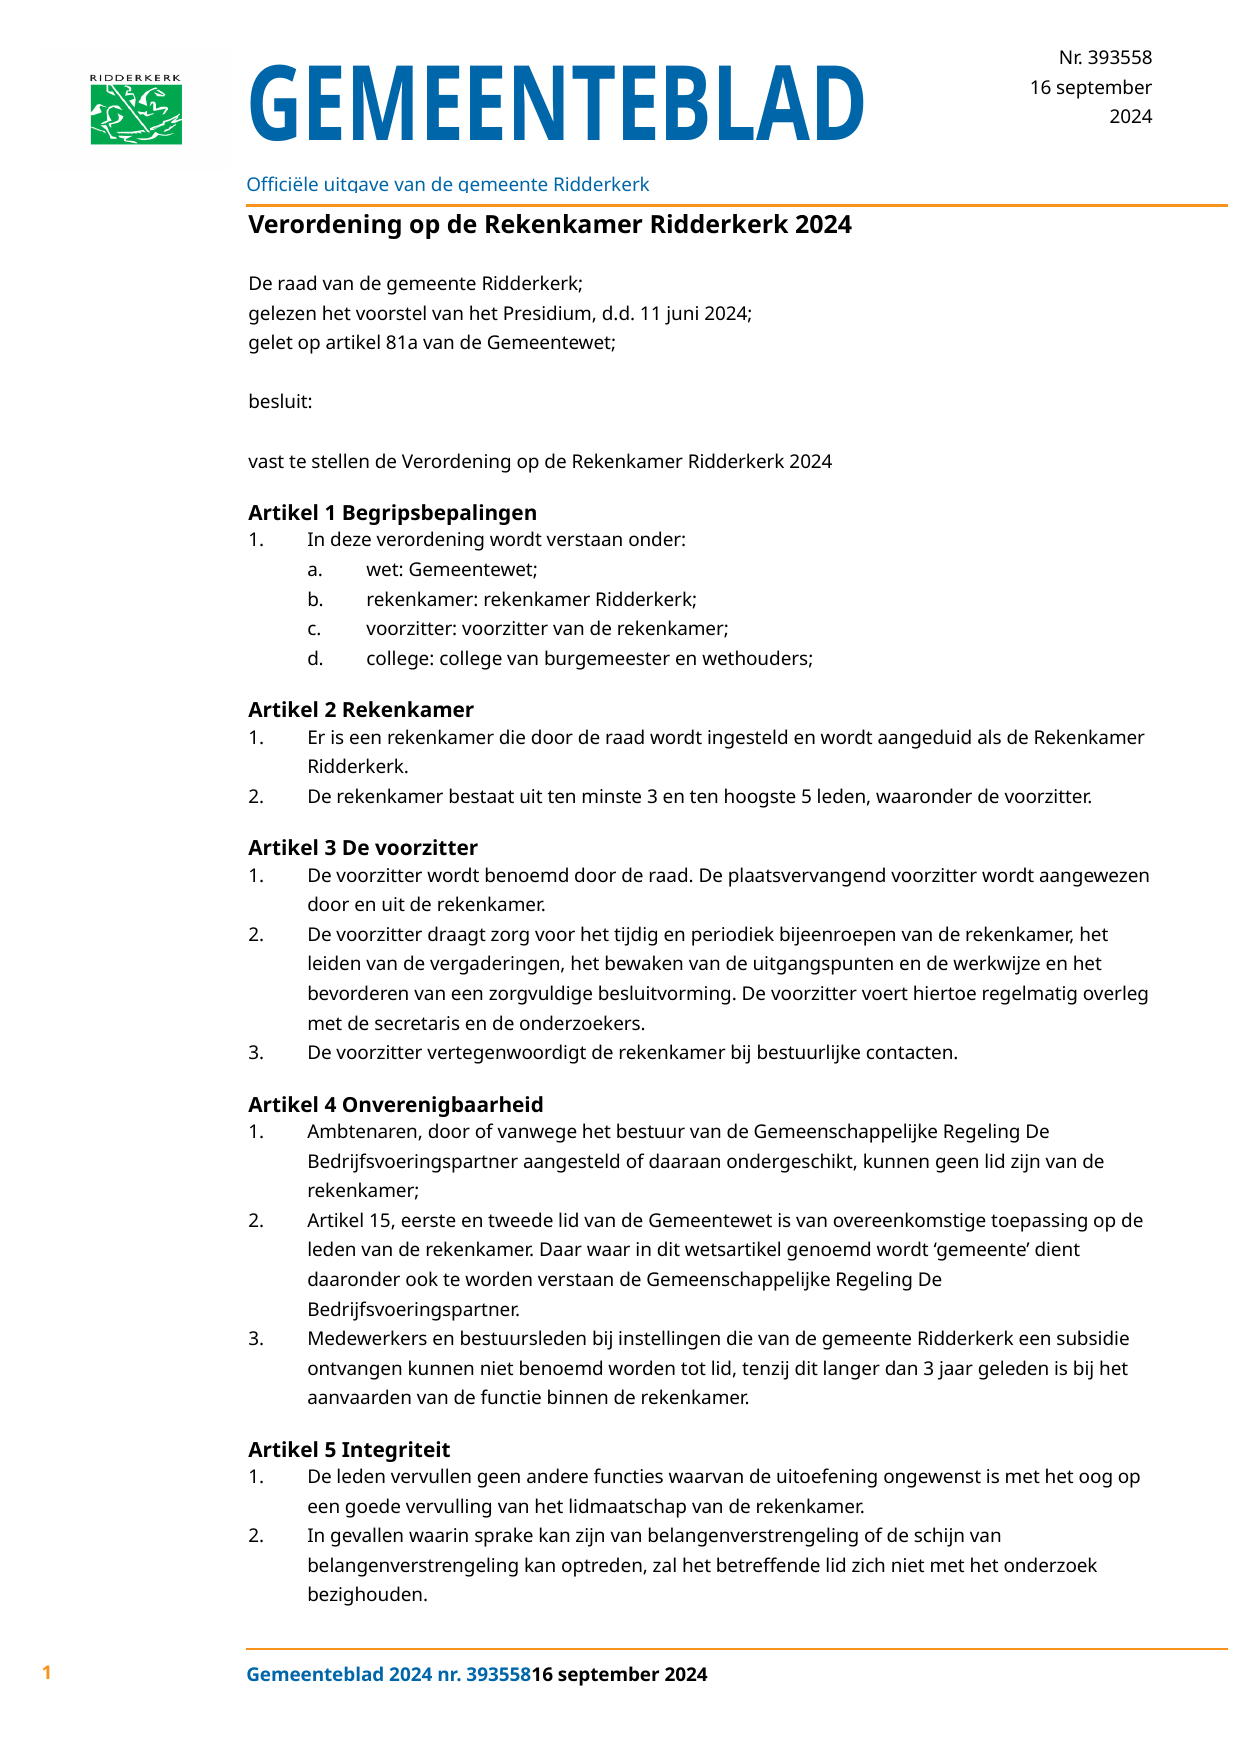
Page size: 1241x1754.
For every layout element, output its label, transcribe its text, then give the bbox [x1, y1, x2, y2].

text Artikel 4 Onverenigbaarheid [248, 1090, 1152, 1118]
list De rekenkamer bestaat uit ten minste 3 en ten hoogste 5 leden, waaronder de voorzitter. [248, 783, 1152, 809]
list Artikel 15, eerste en tweede lid van de Gemeentewet is van overeenkomstige toepassing op de leden van de rekenkamer. Daar waar in dit wetsartikel genoemd wordt ‘gemeente’ dient daaronder ook te worden verstaan de Gemeenschappelijke Regeling De Bedrijfsvoeringspartner. [248, 1207, 1152, 1321]
text Artikel 3 De voorzitter [248, 833, 1152, 862]
list In deze verordening wordt verstaan onder: [248, 527, 1152, 552]
list De voorzitter wordt benoemd door de raad. De plaatsvervangend voorzitter wordt aangewezen door en uit de rekenkamer. [248, 862, 1152, 917]
text Verordening op de Rekenkamer Ridderkerk 2024 [248, 207, 1152, 241]
list college: college van burgemeester en wethouders; [307, 645, 1152, 671]
text Artikel 2 Rekenkamer [248, 695, 1152, 724]
text vast te stellen de Verordening op de Rekenkamer Ridderkerk 2024 [248, 448, 1152, 473]
list De leden vervullen geen andere functies waarvan de uitoefening ongewenst is met het oog op een goede vervulling van het lidmaatschap van de rekenkamer. [248, 1463, 1152, 1519]
list rekenkamer: rekenkamer Ridderkerk; [307, 586, 1152, 612]
text Artikel 1 Begripsbepalingen [248, 498, 1152, 527]
list Medewerkers en bestuursleden bij instellingen die van de gemeente Ridderkerk een subsidie ontvangen kunnen niet benoemd worden tot lid, tenzij dit langer dan 3 jaar geleden is bij het aanvaarden van de functie binnen de rekenkamer. [248, 1325, 1152, 1410]
text besluit: [248, 389, 1152, 414]
list voorzitter: voorzitter van de rekenkamer; [307, 615, 1152, 641]
list De voorzitter draagt zorg voor het tijdig en periodiek bijeenroepen van de rekenkamer, het leiden van de vergaderingen, het bewaken van de uitgangspunten en de werkwijze en het bevorderen van een zorgvuldige besluitvorming. De voorzitter voert hiertoe regelmatig overleg met de secretaris en de onderzoekers. [248, 921, 1152, 1036]
list In gevallen waarin sprake kan zijn van belangenverstrengeling of de schijn van belangenverstrengeling kan optreden, zal het betreffende lid zich niet met het onderzoek bezighouden. [248, 1522, 1152, 1607]
list Ambtenaren, door of vanwege het bestuur van de Gemeenschappelijke Regeling De Bedrijfsvoeringspartner aangesteld of daaraan ondergeschikt, kunnen geen lid zijn van de rekenkamer; [248, 1118, 1152, 1203]
text gelezen het voorstel van het Presidium, d.d. 11 juni 2024; [248, 300, 1152, 326]
picture [41, 47, 231, 172]
text De raad van de gemeente Ridderkerk; [248, 270, 1152, 296]
text gelet op artikel 81a van de Gemeentewet; [248, 329, 1152, 355]
list Er is een rekenkamer die door de raad wordt ingesteld en wordt aangeduid als de Rekenkamer Ridderkerk. [248, 724, 1152, 779]
text Artikel 5 Integriteit [248, 1435, 1152, 1463]
list De voorzitter vertegenwoordigt de rekenkamer bij bestuurlijke contacten. [248, 1039, 1152, 1065]
list wet: Gemeentewet; [307, 556, 1152, 582]
